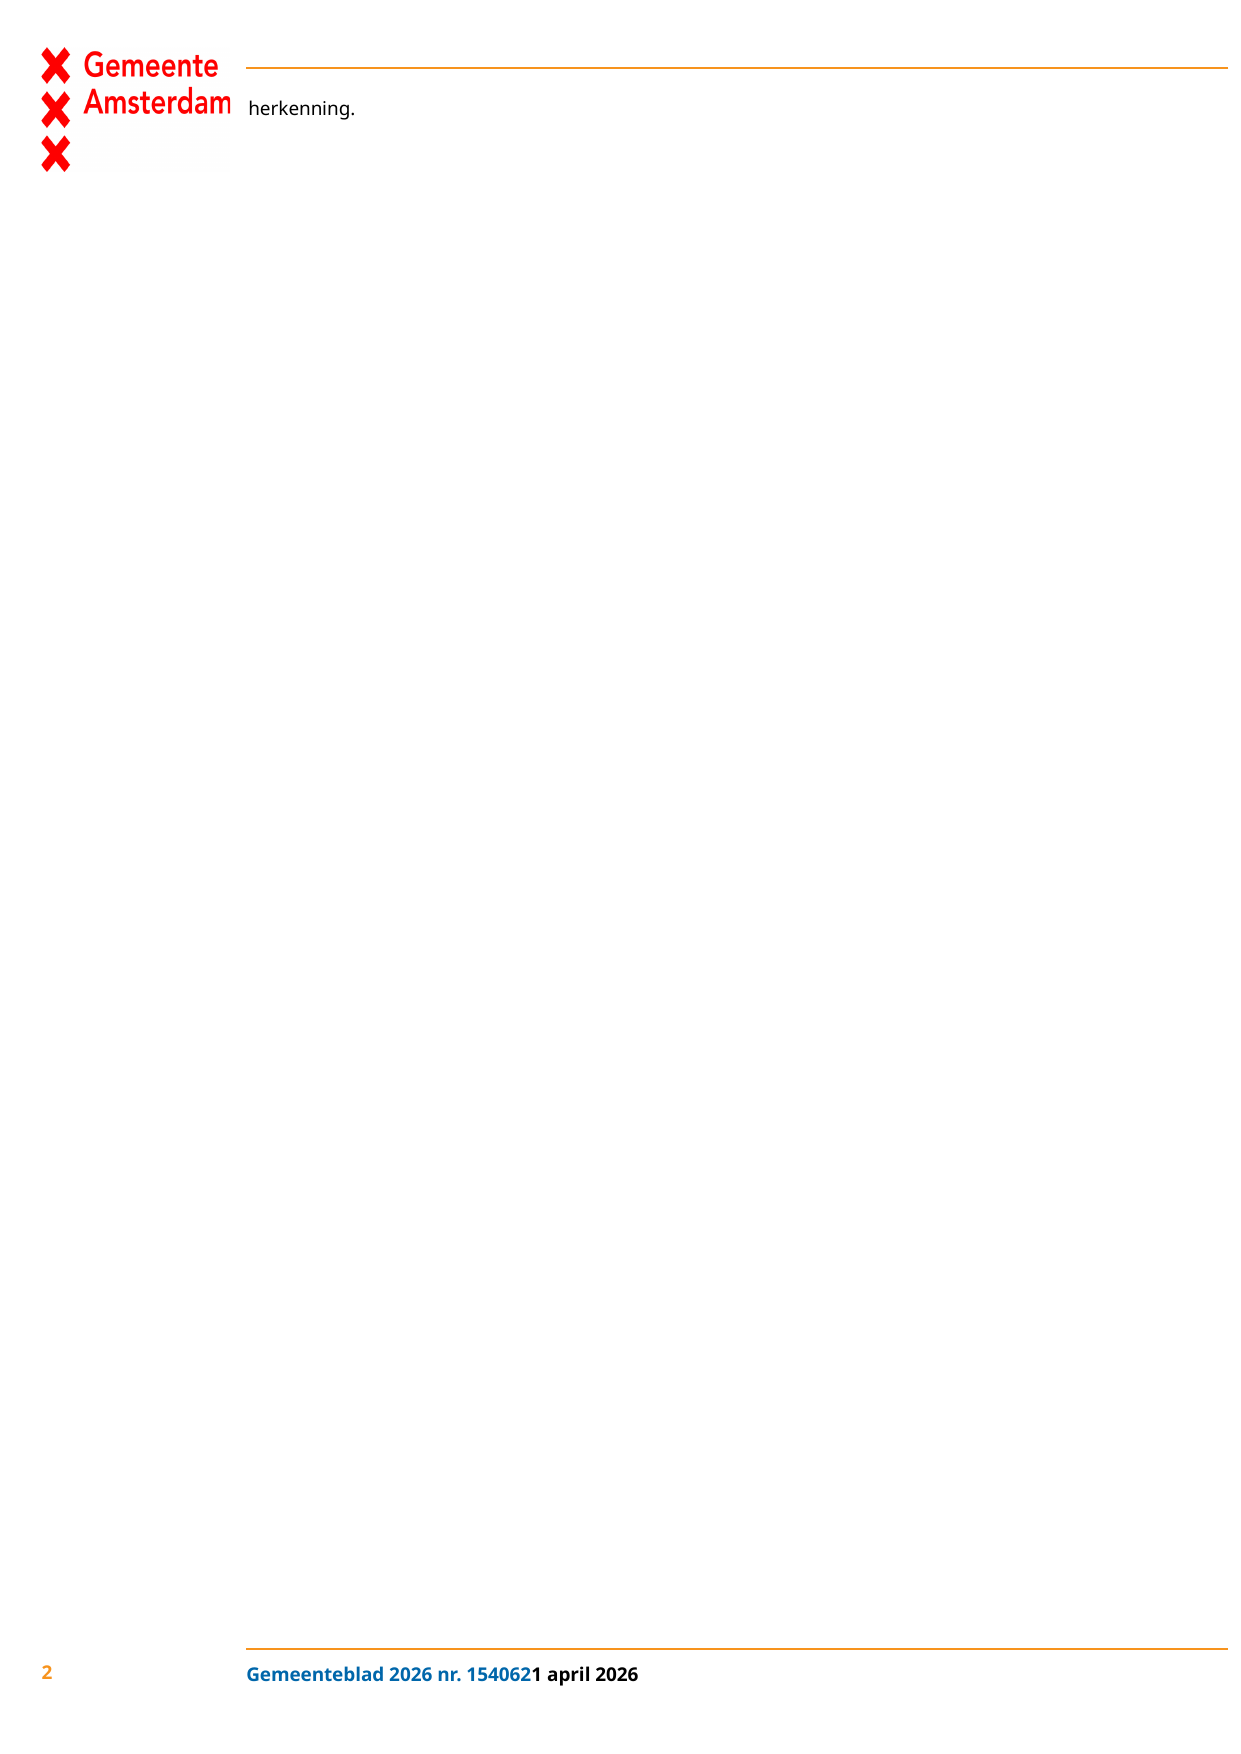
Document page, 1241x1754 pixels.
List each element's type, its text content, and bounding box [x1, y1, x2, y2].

picture [41, 47, 231, 172]
text herkenning. [248, 95, 1152, 121]
